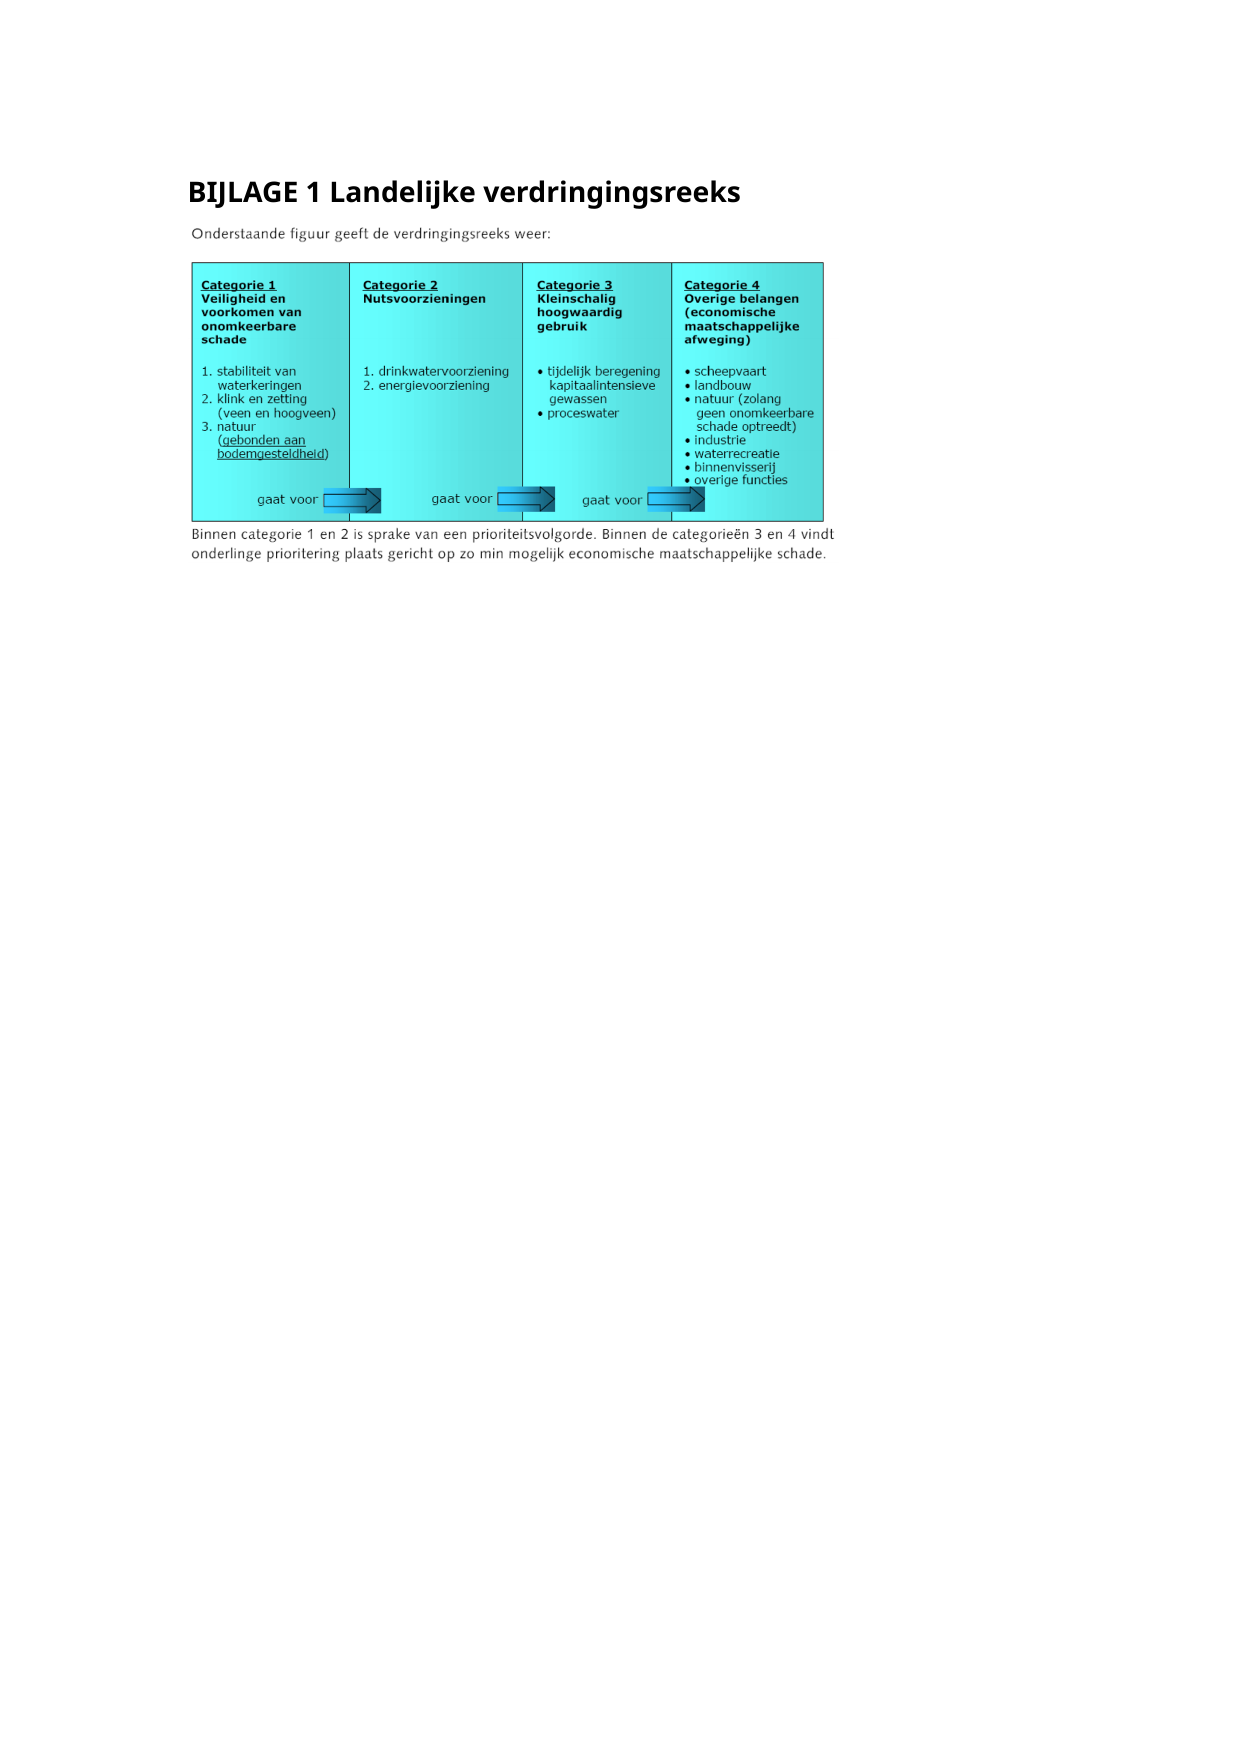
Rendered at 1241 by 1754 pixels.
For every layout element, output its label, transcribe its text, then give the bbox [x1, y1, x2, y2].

subtitle BIJLAGE 1 Landelijke verdringingsreeks [187, 172, 1053, 211]
picture [187, 226, 839, 563]
